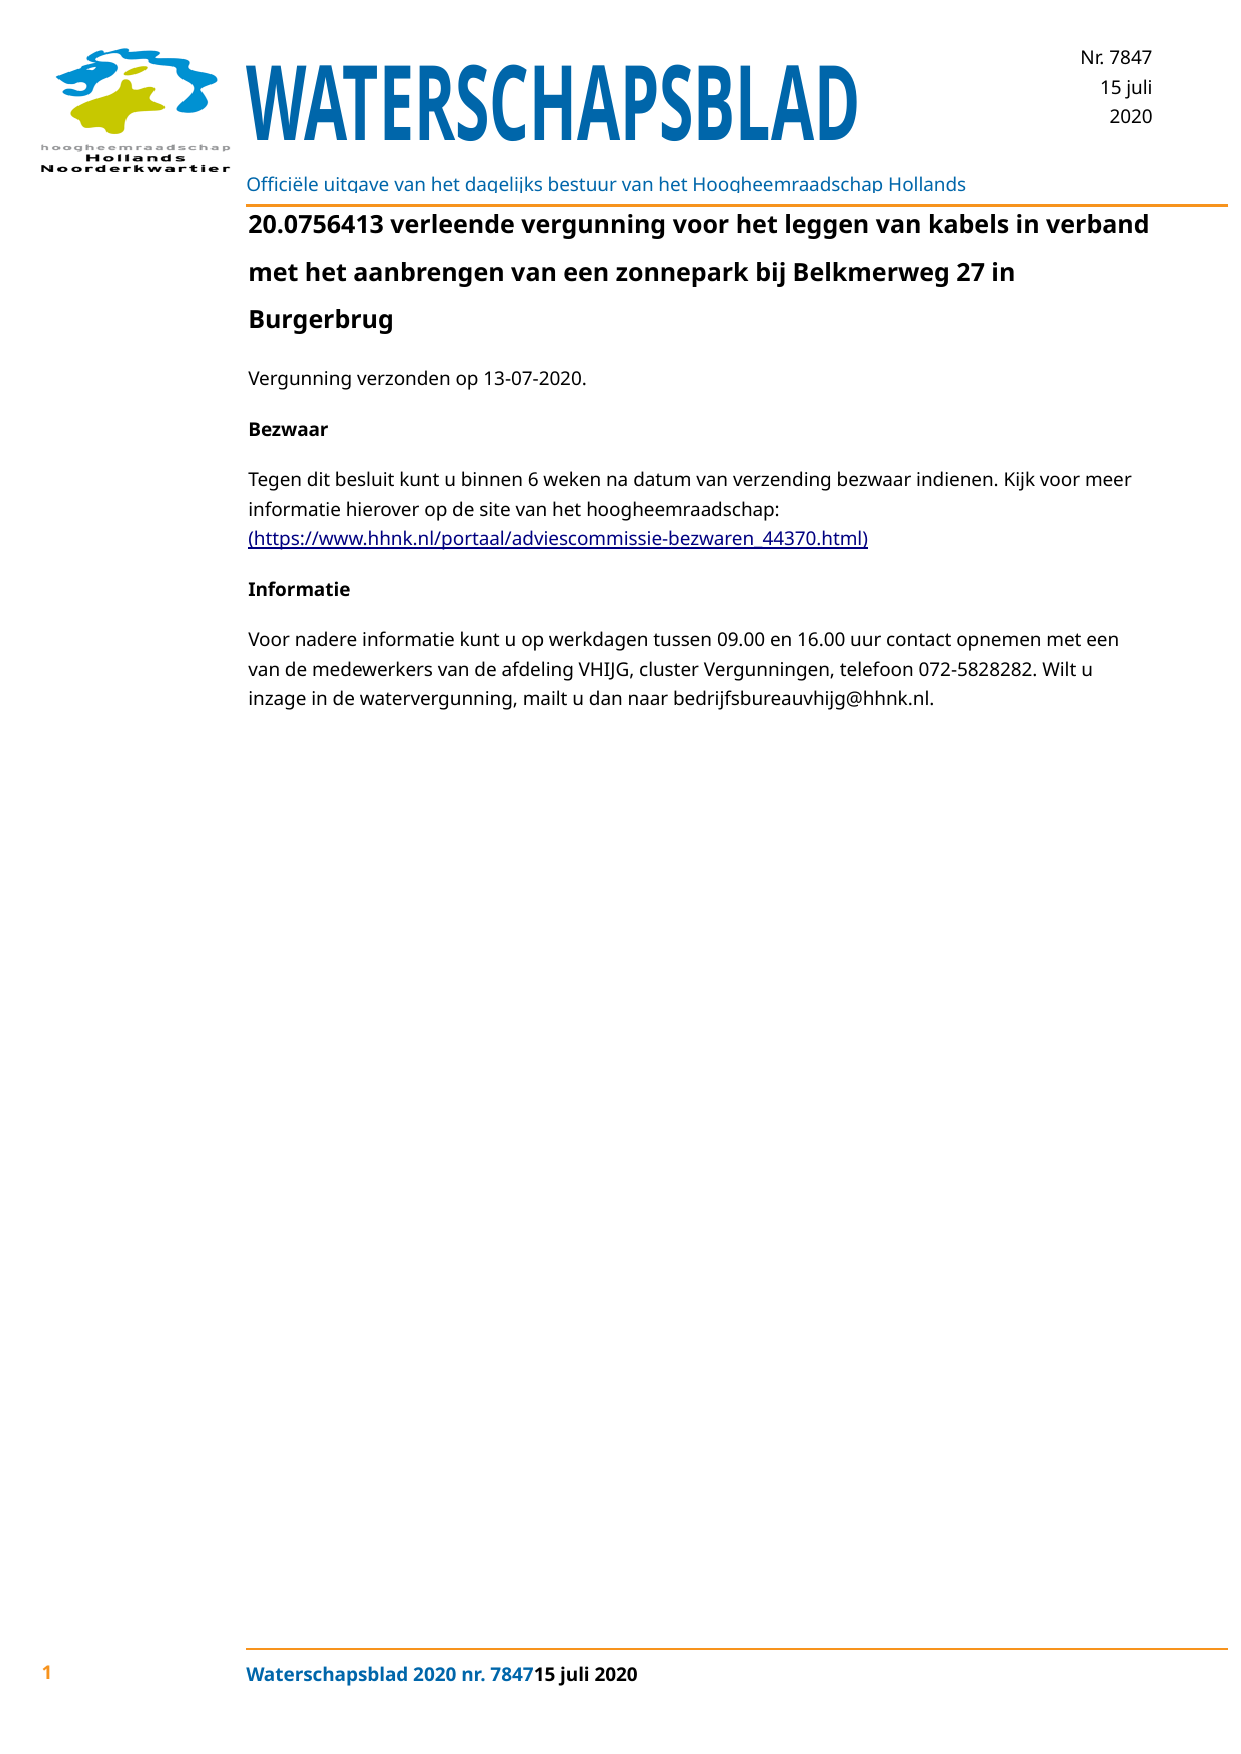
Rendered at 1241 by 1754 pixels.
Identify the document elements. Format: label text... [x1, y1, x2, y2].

text Tegen dit besluit kunt u binnen 6 weken na datum van verzending bezwaar indienen. Kijk voor meer informatie hierover op de site van het hoogheemraadschap: (https://www.hhnk.nl/portaal/adviescommissie-bezwaren_44370.html) [248, 466, 1152, 551]
text 20.0756413 verleende vergunning voor het leggen van kabels in verband met het aanbrengen van een zonnepark bij Belkmerweg 27 in Burgerbrug [248, 207, 1152, 336]
text Informatie [248, 576, 1152, 602]
text Bezwaar [248, 416, 1152, 442]
text Voor nadere informatie kunt u op werkdagen tussen 09.00 en 16.00 uur contact opnemen met een van de medewerkers van de afdeling VHIJG, cluster Vergunningen, telefoon 072-5828282. Wilt u inzage in de watervergunning, mailt u dan naar bedrijfsbureauvhijg@hhnk.nl. [248, 626, 1152, 711]
picture [41, 47, 231, 172]
text Vergunning verzonden op 13-07-2020. [248, 366, 1152, 391]
